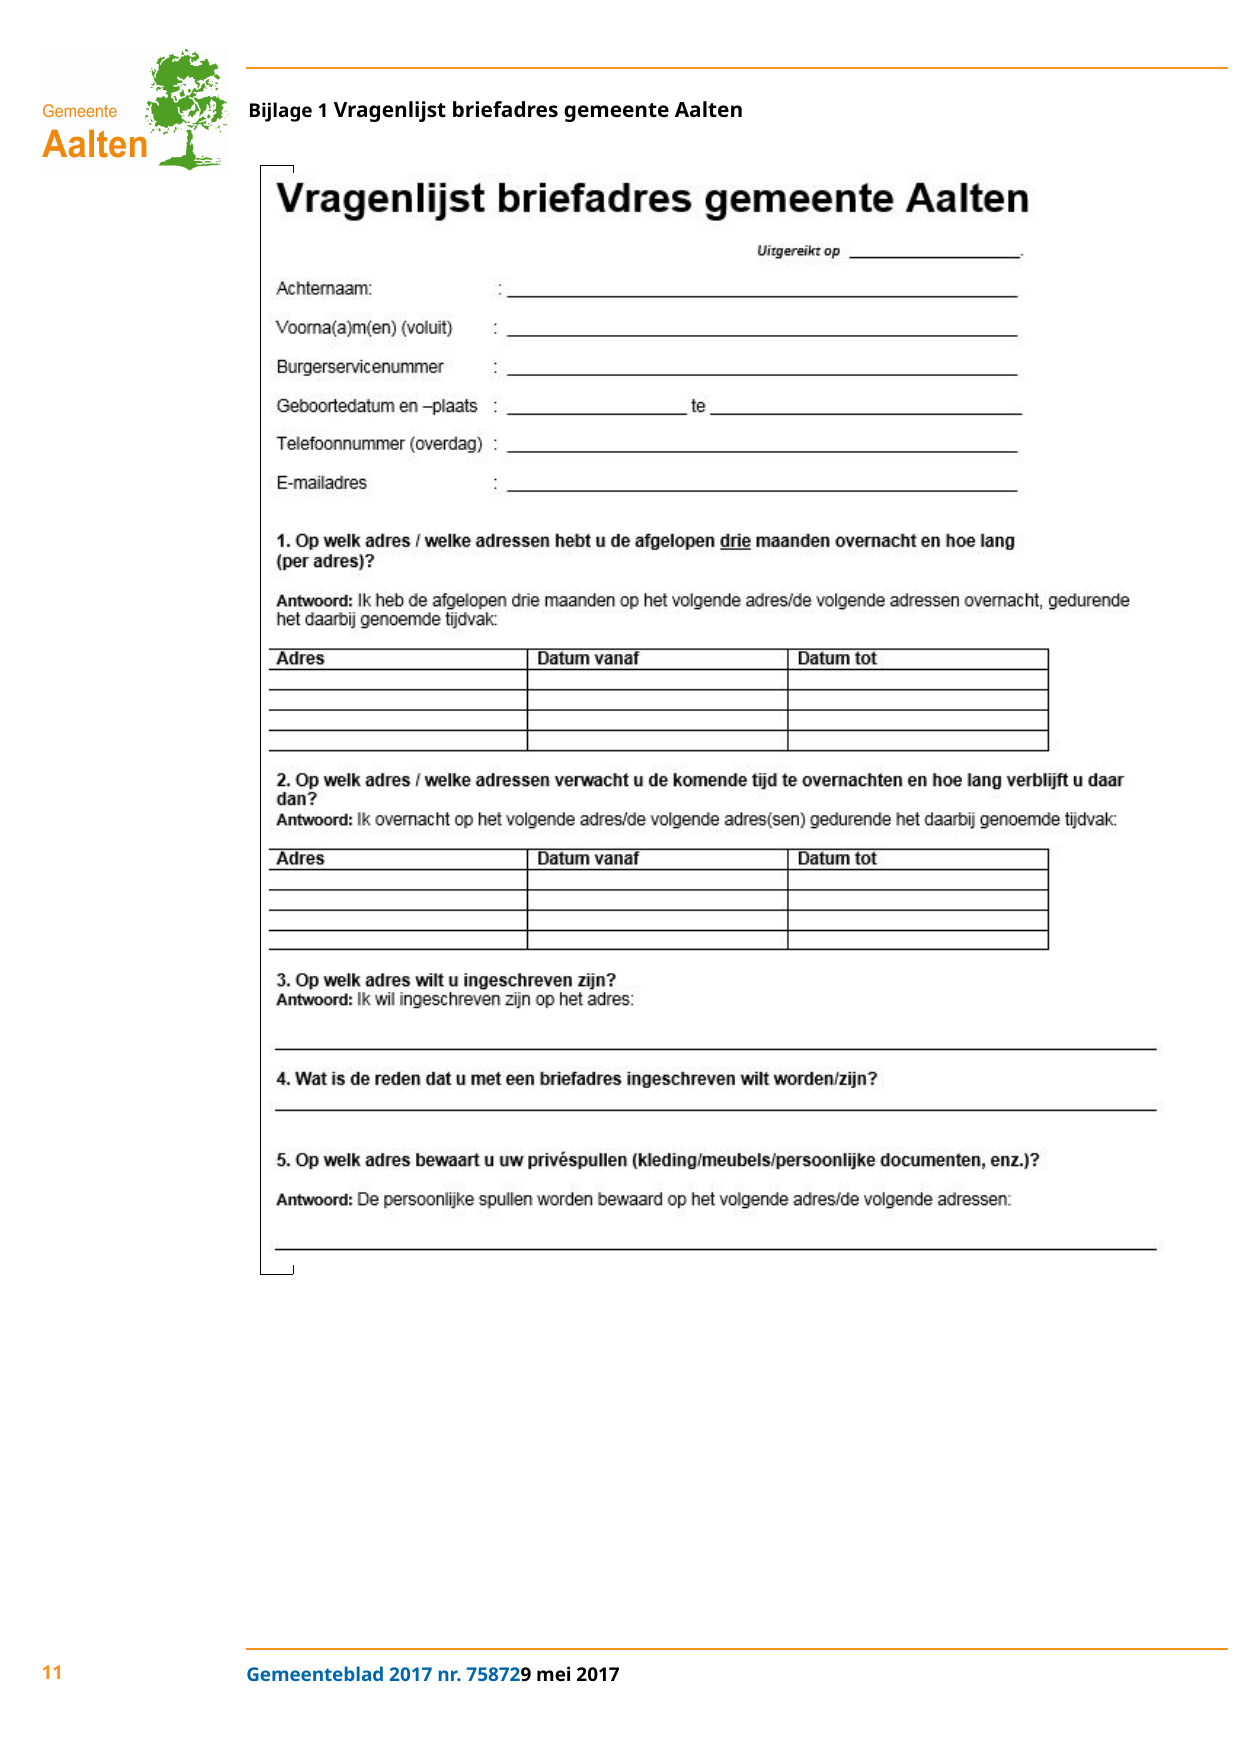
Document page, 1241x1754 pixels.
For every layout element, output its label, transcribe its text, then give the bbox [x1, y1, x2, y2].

text Bijlage 1 Vragenlijst briefadres gemeente Aalten [248, 95, 1152, 123]
picture [41, 47, 231, 172]
picture [268, 173, 1173, 1265]
